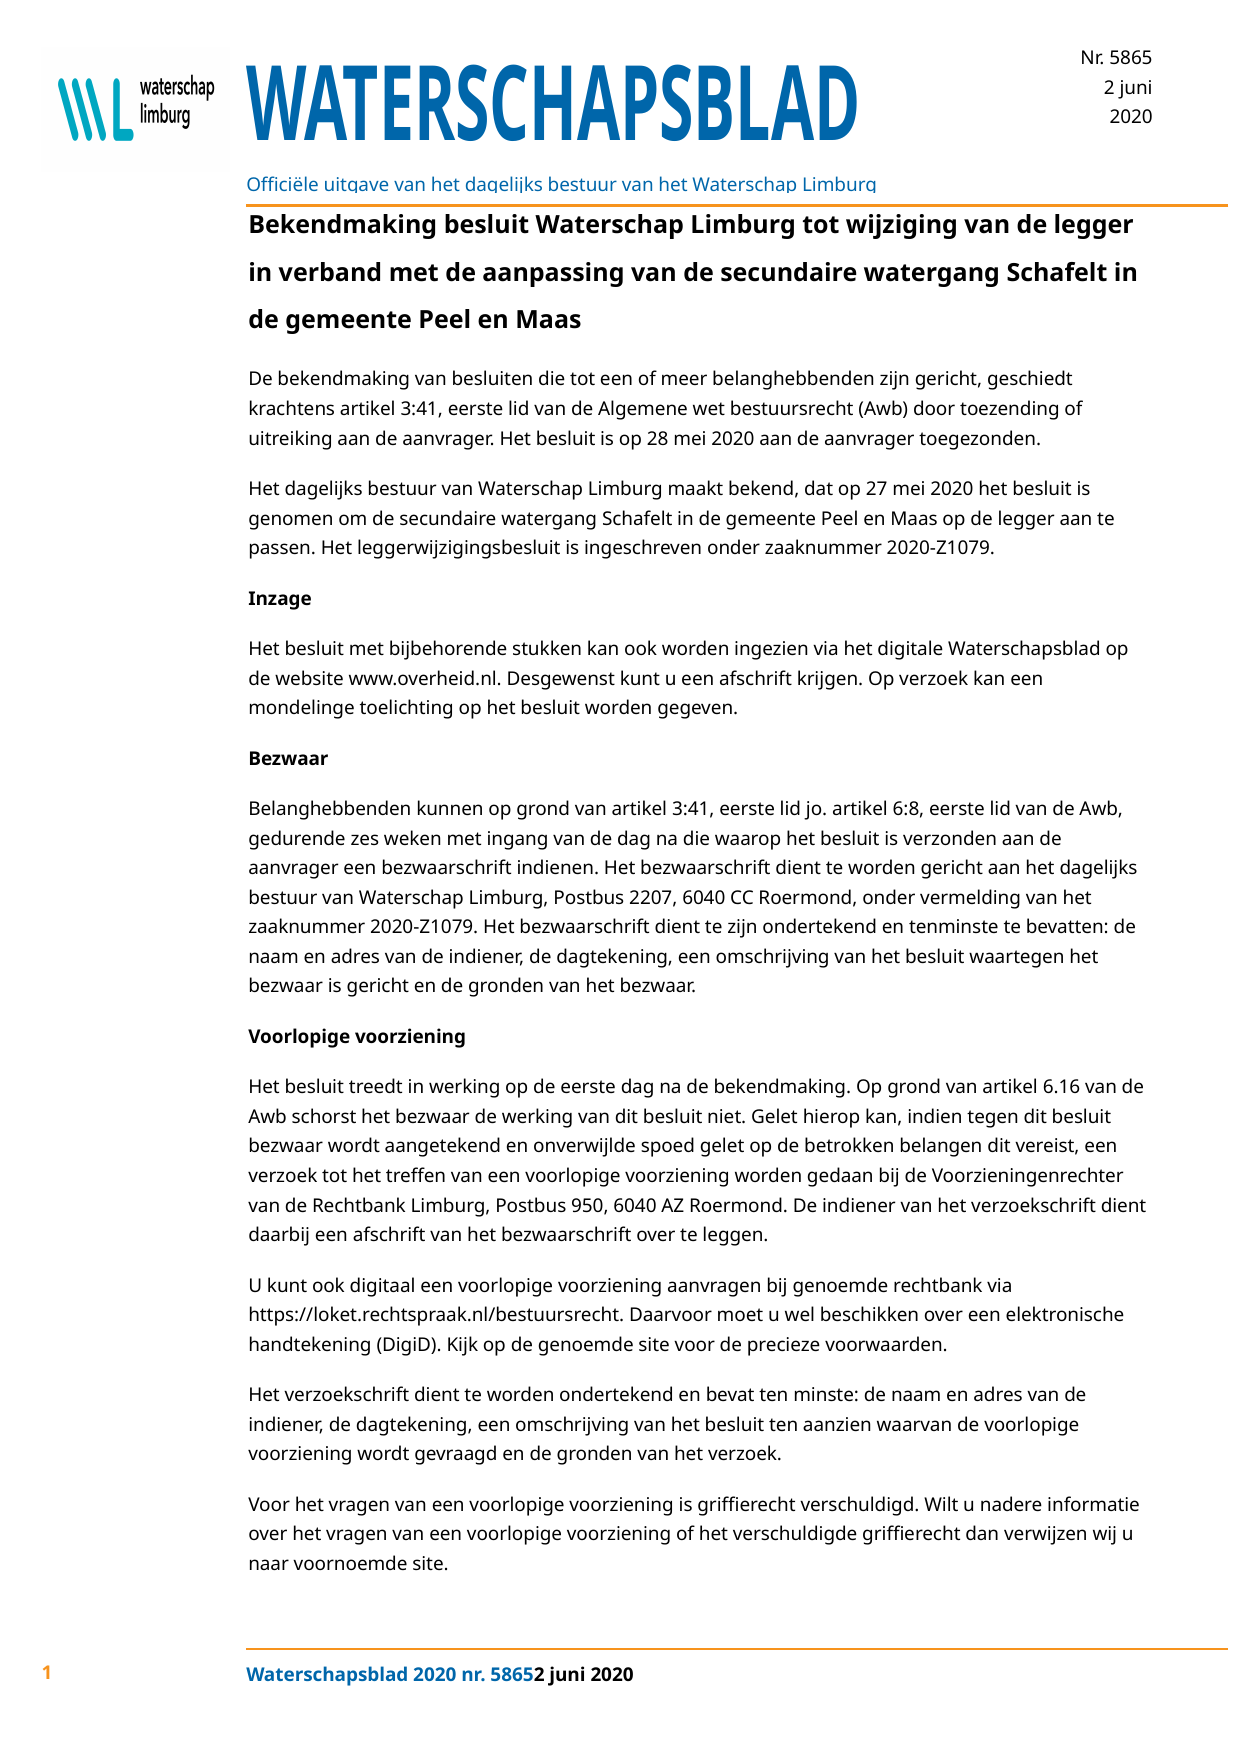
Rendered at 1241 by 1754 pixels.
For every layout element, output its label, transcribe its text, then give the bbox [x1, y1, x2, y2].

text Inzage [248, 585, 1152, 610]
text Voor het vragen van een voorlopige voorziening is griffierecht verschuldigd. Wilt u nadere informatie over het vragen van een voorlopige voorziening of het verschuldigde griffierecht dan verwijzen wij u naar voornoemde site. [248, 1491, 1152, 1576]
text Belanghebbenden kunnen op grond van artikel 3:41, eerste lid jo. artikel 6:8, eerste lid van de Awb, gedurende zes weken met ingang van de dag na die waarop het besluit is verzonden aan de aanvrager een bezwaarschrift indienen. Het bezwaarschrift dient te worden gericht aan het dagelijks bestuur van Waterschap Limburg, Postbus 2207, 6040 CC Roermond, onder vermelding van het zaaknummer 2020-Z1079. Het bezwaarschrift dient te zijn ondertekend en tenminste te bevatten: de naam en adres van de indiener, de dagtekening, een omschrijving van het besluit waartegen het bezwaar is gericht en de gronden van het bezwaar. [248, 795, 1152, 998]
text U kunt ook digitaal een voorlopige voorziening aanvragen bij genoemde rechtbank via https://loket.rechtspraak.nl/bestuursrecht. Daarvoor moet u wel beschikken over een elektronische handtekening (DigiD). Kijk op de genoemde site voor de precieze voorwaarden. [248, 1272, 1152, 1357]
text De bekendmaking van besluiten die tot een of meer belanghebbenden zijn gericht, geschiedt krachtens artikel 3:41, eerste lid van de Algemene wet bestuursrecht (Awb) door toezending of uitreiking aan de aanvrager. Het besluit is op 28 mei 2020 aan de aanvrager toegezonden. [248, 366, 1152, 450]
text Het dagelijks bestuur van Waterschap Limburg maakt bekend, dat op 27 mei 2020 het besluit is genomen om de secundaire watergang Schafelt in de gemeente Peel en Maas op de legger aan te passen. Het leggerwijzigingsbesluit is ingeschreven onder zaaknummer 2020-Z1079. [248, 475, 1152, 560]
text Bekendmaking besluit Waterschap Limburg tot wijziging van de legger in verband met de aanpassing van de secundaire watergang Schafelt in de gemeente Peel en Maas [248, 207, 1152, 336]
text Voorlopige voorziening [248, 1023, 1152, 1049]
text Het besluit met bijbehorende stukken kan ook worden ingezien via het digitale Waterschapsblad op de website www.overheid.nl. Desgewenst kunt u een afschrift krijgen. Op verzoek kan een mondelinge toelichting op het besluit worden gegeven. [248, 635, 1152, 720]
text Het besluit treedt in werking op de eerste dag na de bekendmaking. Op grond van artikel 6.16 van de Awb schorst het bezwaar de werking van dit besluit niet. Gelet hierop kan, indien tegen dit besluit bezwaar wordt aangetekend en onverwijlde spoed gelet op de betrokken belangen dit vereist, een verzoek tot het treffen van een voorlopige voorziening worden gedaan bij de Voorzieningenrechter van de Rechtbank Limburg, Postbus 950, 6040 AZ Roermond. De indiener van het verzoekschrift dient daarbij een afschrift van het bezwaarschrift over te leggen. [248, 1073, 1152, 1247]
text Het verzoekschrift dient te worden ondertekend en bevat ten minste: de naam en adres van de indiener, de dagtekening, een omschrijving van het besluit ten aanzien waarvan de voorlopige voorziening wordt gevraagd en de gronden van het verzoek. [248, 1381, 1152, 1466]
picture [41, 47, 231, 172]
text Bezwaar [248, 745, 1152, 770]
